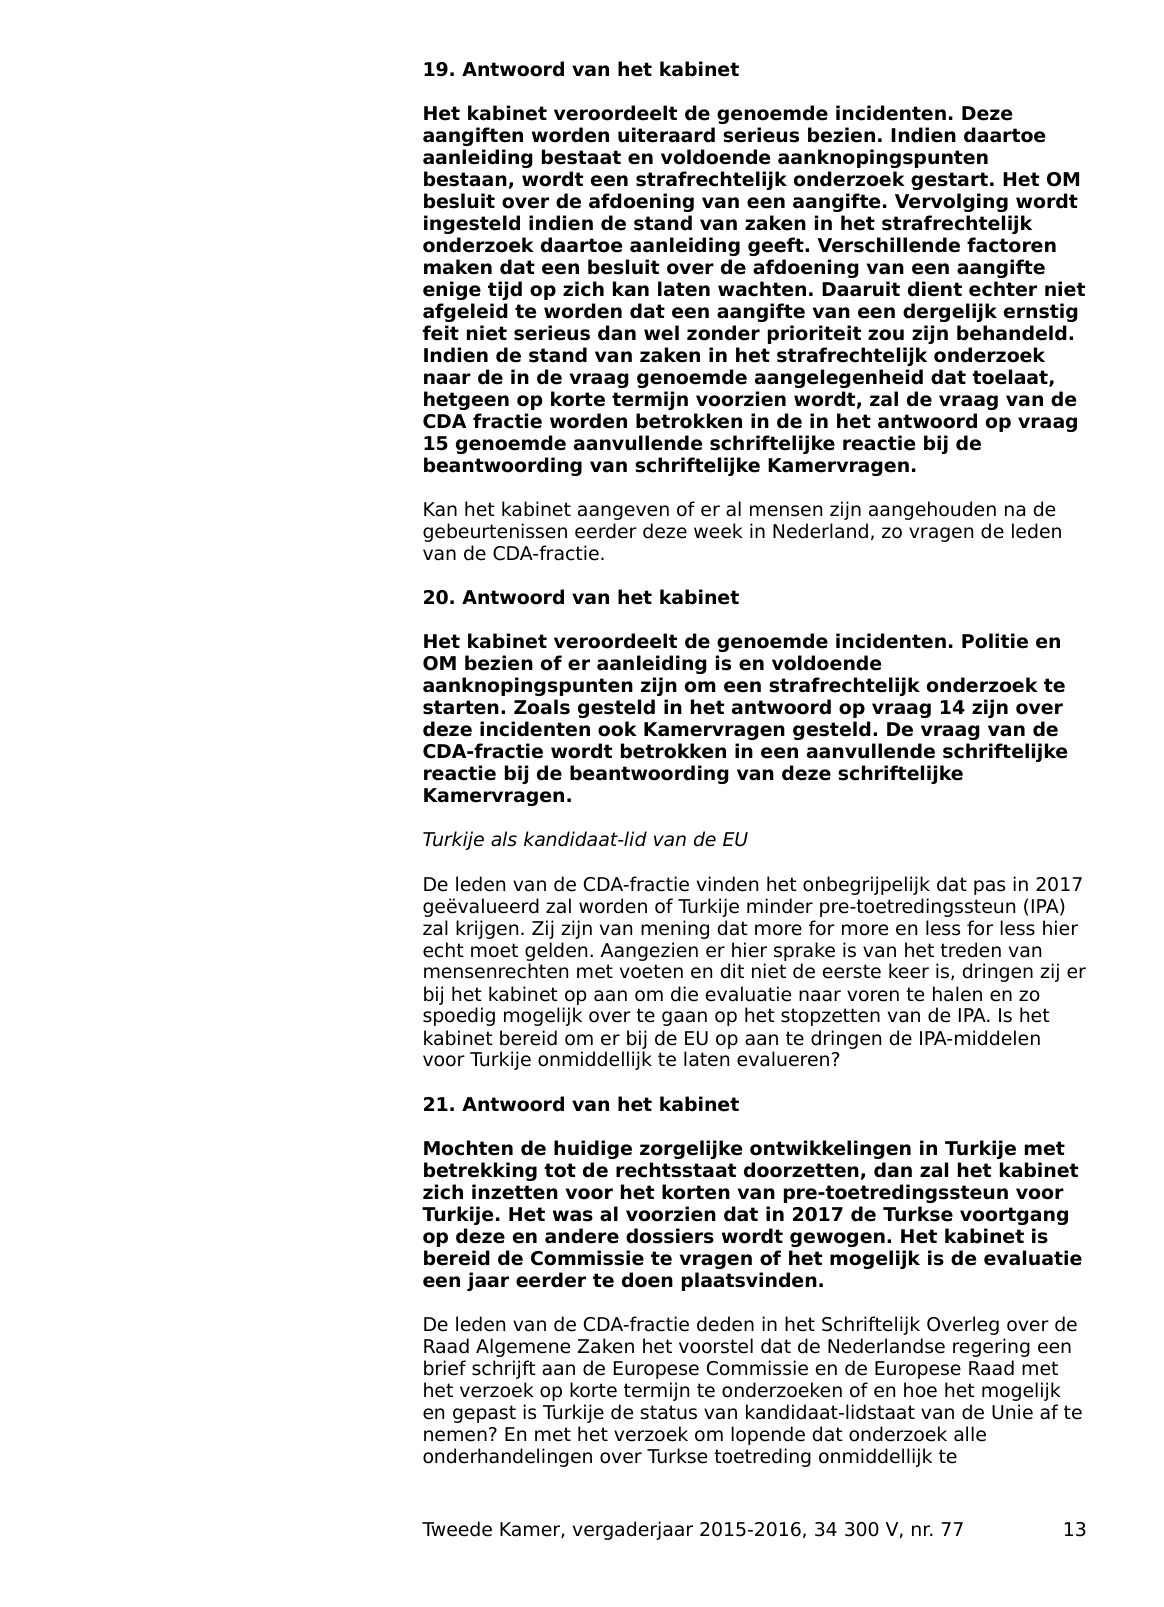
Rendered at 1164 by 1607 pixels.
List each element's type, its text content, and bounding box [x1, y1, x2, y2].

text De leden van de CDA-fractie vinden het onbegrijpelijk dat pas in 2017 geëvalueerd zal worden of Turkije minder pre-toetredingssteun (IPA) zal krijgen. Zij zijn van mening dat more for more en less for less hier echt moet gelden. Aangezien er hier sprake is van het treden van mensenrechten met voeten en dit niet de eerste keer is, dringen zij er bij het kabinet op aan om die evaluatie naar voren te halen en zo spoedig mogelijk over te gaan op het stopzetten van de IPA. Is het kabinet bereid om er bij de EU op aan te dringen de IPA-middelen voor Turkije onmiddellijk te laten evalueren? [422, 873, 1087, 1071]
subtitle 21. Antwoord van het kabinet [422, 1093, 1087, 1116]
text Mochten de huidige zorgelijke ontwikkelingen in Turkije met betrekking tot de rechtsstaat doorzetten, dan zal het kabinet zich inzetten voor het korten van pre-toetredingssteun voor Turkije. Het was al voorzien dat in 2017 de Turkse voortgang op deze en andere dossiers wordt gewogen. Het kabinet is bereid de Commissie te vragen of het mogelijk is de evaluatie een jaar eerder te doen plaatsvinden. [422, 1138, 1087, 1292]
text Kan het kabinet aangeven of er al mensen zijn aangehouden na de gebeurtenissen eerder deze week in Nederland, zo vragen de leden van de CDA-fractie. [422, 499, 1087, 565]
text Het kabinet veroordeelt de genoemde incidenten. Politie en OM bezien of er aanleiding is en voldoende aanknopingspunten zijn om een strafrechtelijk onderzoek te starten. Zoals gesteld in het antwoord op vraag 14 zijn over deze incidenten ook Kamervragen gesteld. De vraag van de CDA-fractie wordt betrokken in een aanvullende schriftelijke reactie bij de beantwoording van deze schriftelijke Kamervragen. [422, 631, 1087, 807]
text Het kabinet veroordeelt de genoemde incidenten. Deze aangiften worden uiteraard serieus bezien. Indien daartoe aanleiding bestaat en voldoende aanknopingspunten bestaan, wordt een strafrechtelijk onderzoek gestart. Het OM besluit over de afdoening van een aangifte. Vervolging wordt ingesteld indien de stand van zaken in het strafrechtelijk onderzoek daartoe aanleiding geeft. Verschillende factoren maken dat een besluit over de afdoening van een aangifte enige tijd op zich kan laten wachten. Daaruit dient echter niet afgeleid te worden dat een aangifte van een dergelijk ernstig feit niet serieus dan wel zonder prioriteit zou zijn behandeld. Indien de stand van zaken in het strafrechtelijk onderzoek naar de in de vraag genoemde aangelegenheid dat toelaat, hetgeen op korte termijn voorzien wordt, zal de vraag van de CDA fractie worden betrokken in de in het antwoord op vraag 15 genoemde aanvullende schriftelijke reactie bij de beantwoording van schriftelijke Kamervragen. [422, 103, 1087, 477]
subtitle 20. Antwoord van het kabinet [422, 587, 1087, 609]
subtitle Turkije als kandidaat-lid van de EU [422, 829, 1087, 851]
text De leden van de CDA-fractie deden in het Schriftelijk Overleg over de Raad Algemene Zaken het voorstel dat de Nederlandse regering een brief schrijft aan de Europese Commissie en de Europese Raad met het verzoek op korte termijn te onderzoeken of en hoe het mogelijk en gepast is Turkije de status van kandidaat-lidstaat van de Unie af te nemen? En met het verzoek om lopende dat onderzoek alle onderhandelingen over Turkse toetreding onmiddellijk te [422, 1314, 1087, 1468]
subtitle 19. Antwoord van het kabinet [422, 59, 1087, 81]
